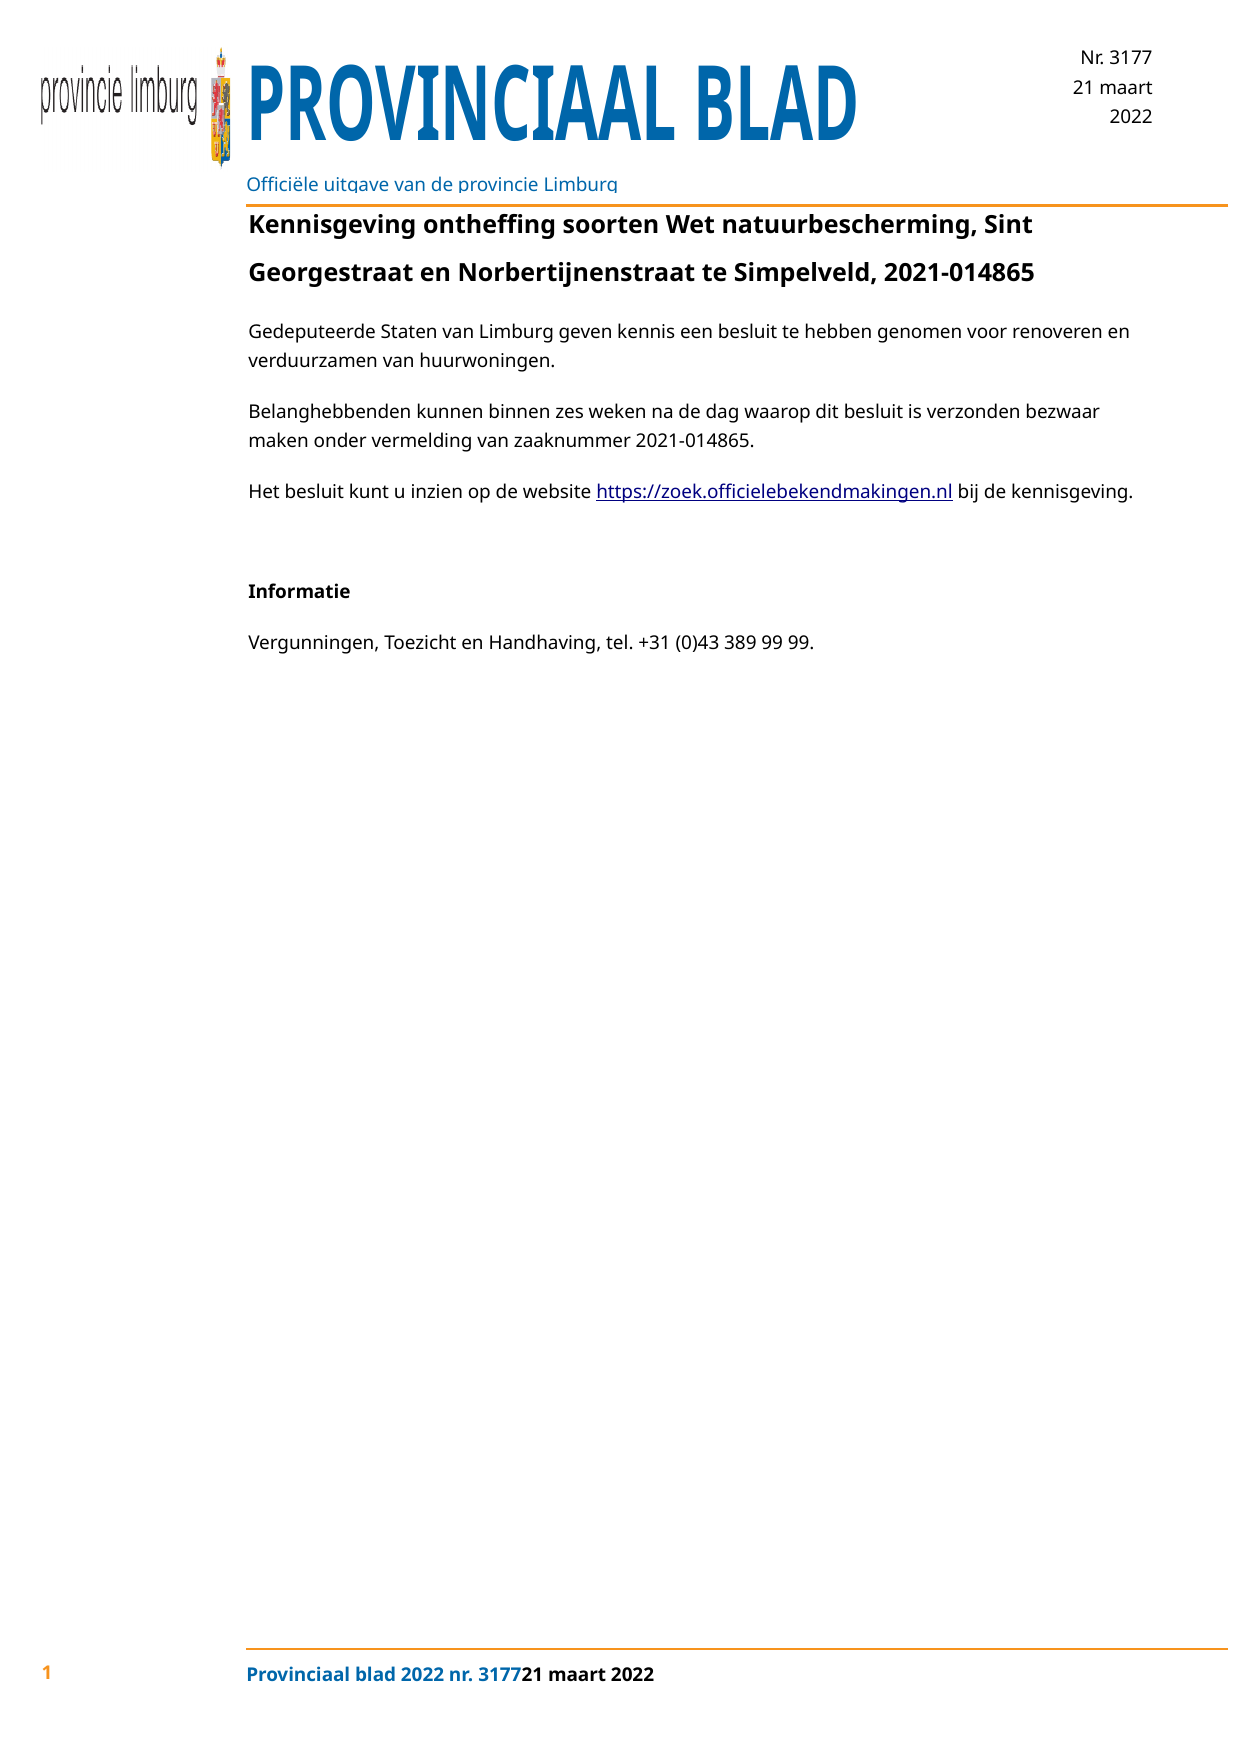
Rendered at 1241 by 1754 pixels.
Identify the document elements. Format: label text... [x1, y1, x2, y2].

picture [41, 47, 231, 172]
text Gedeputeerde Staten van Limburg geven kennis een besluit te hebben genomen voor renoveren en verduurzamen van huurwoningen. [248, 318, 1152, 373]
text Informatie [248, 579, 1152, 604]
text Belanghebbenden kunnen binnen zes weken na de dag waarop dit besluit is verzonden bezwaar maken onder vermelding van zaaknummer 2021-014865. [248, 398, 1152, 453]
text Kennisgeving ontheffing soorten Wet natuurbescherming, Sint Georgestraat en Norbertijnenstraat te Simpelveld, 2021-014865 [248, 207, 1152, 288]
text Het besluit kunt u inzien op de website https://zoek.officielebekendmakingen.nl bij de kennisgeving. [248, 478, 1152, 504]
text Vergunningen, Toezicht en Handhaving, tel. +31 (0)43 389 99 99. [248, 629, 1152, 655]
